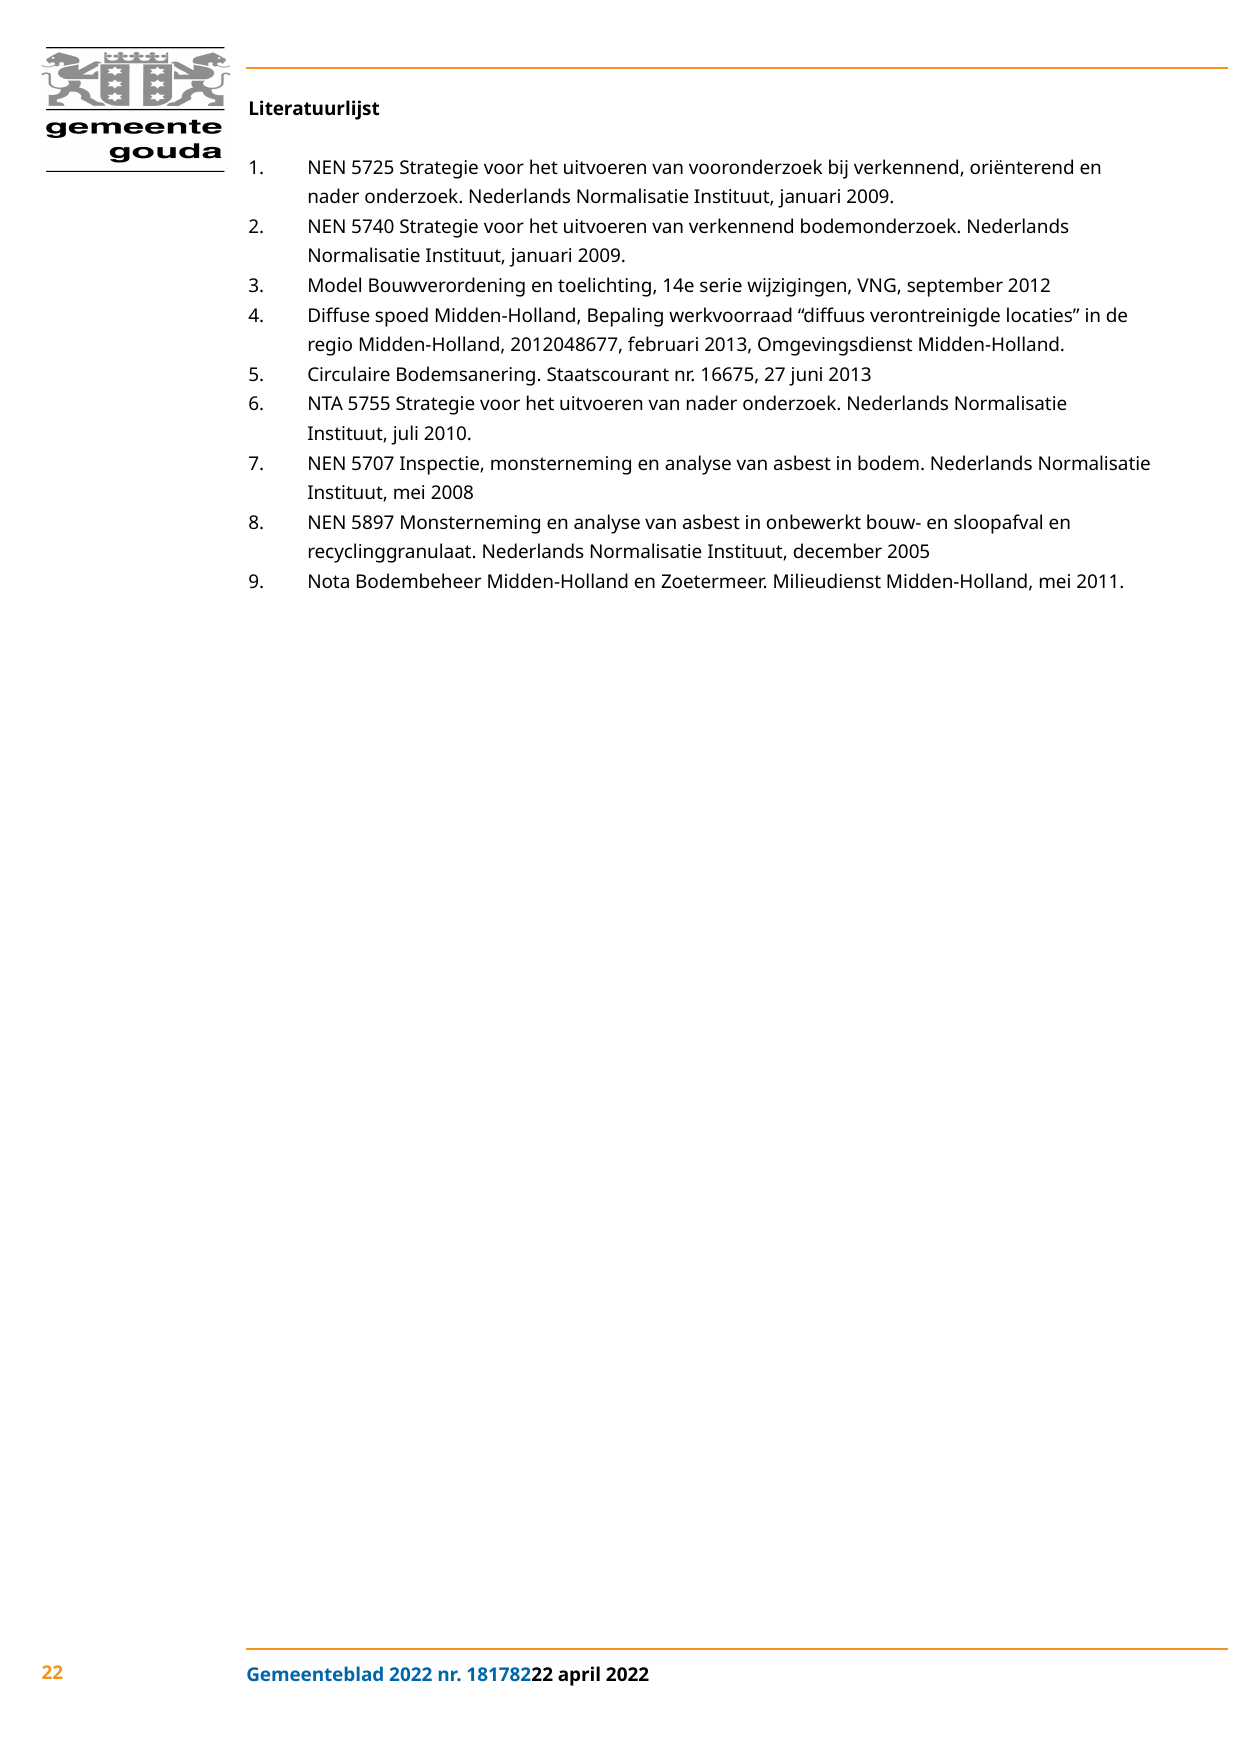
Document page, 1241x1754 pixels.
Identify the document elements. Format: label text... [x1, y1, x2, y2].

list NEN 5740 Strategie voor het uitvoeren van verkennend bodemonderzoek. Nederlands Normalisatie Instituut, januari 2009. [248, 213, 1152, 268]
list NEN 5707 Inspectie, monsterneming en analyse van asbest in bodem. Nederlands Normalisatie Instituut, mei 2008 [248, 450, 1152, 505]
text Literatuurlijst [248, 95, 1152, 121]
list Circulaire Bodemsanering. Staatscourant nr. 16675, 27 juni 2013 [248, 361, 1152, 387]
list Nota Bodembeheer Midden-Holland en Zoetermeer. Milieudienst Midden-Holland, mei 2011. [248, 568, 1152, 594]
list Model Bouwverordening en toelichting, 14e serie wijzigingen, VNG, september 2012 [248, 272, 1152, 298]
list NEN 5897 Monsterneming en analyse van asbest in onbewerkt bouw- en sloopafval en recyclinggranulaat. Nederlands Normalisatie Instituut, december 2005 [248, 509, 1152, 564]
picture [41, 47, 231, 172]
list NEN 5725 Strategie voor het uitvoeren van vooronderzoek bij verkennend, oriënterend en nader onderzoek. Nederlands Normalisatie Instituut, januari 2009. [248, 154, 1152, 209]
list Diffuse spoed Midden-Holland, Bepaling werkvoorraad “diffuus verontreinigde locaties” in de regio Midden-Holland, 2012048677, februari 2013, Omgevingsdienst Midden-Holland. [248, 302, 1152, 357]
list NTA 5755 Strategie voor het uitvoeren van nader onderzoek. Nederlands Normalisatie Instituut, juli 2010. [248, 391, 1152, 446]
